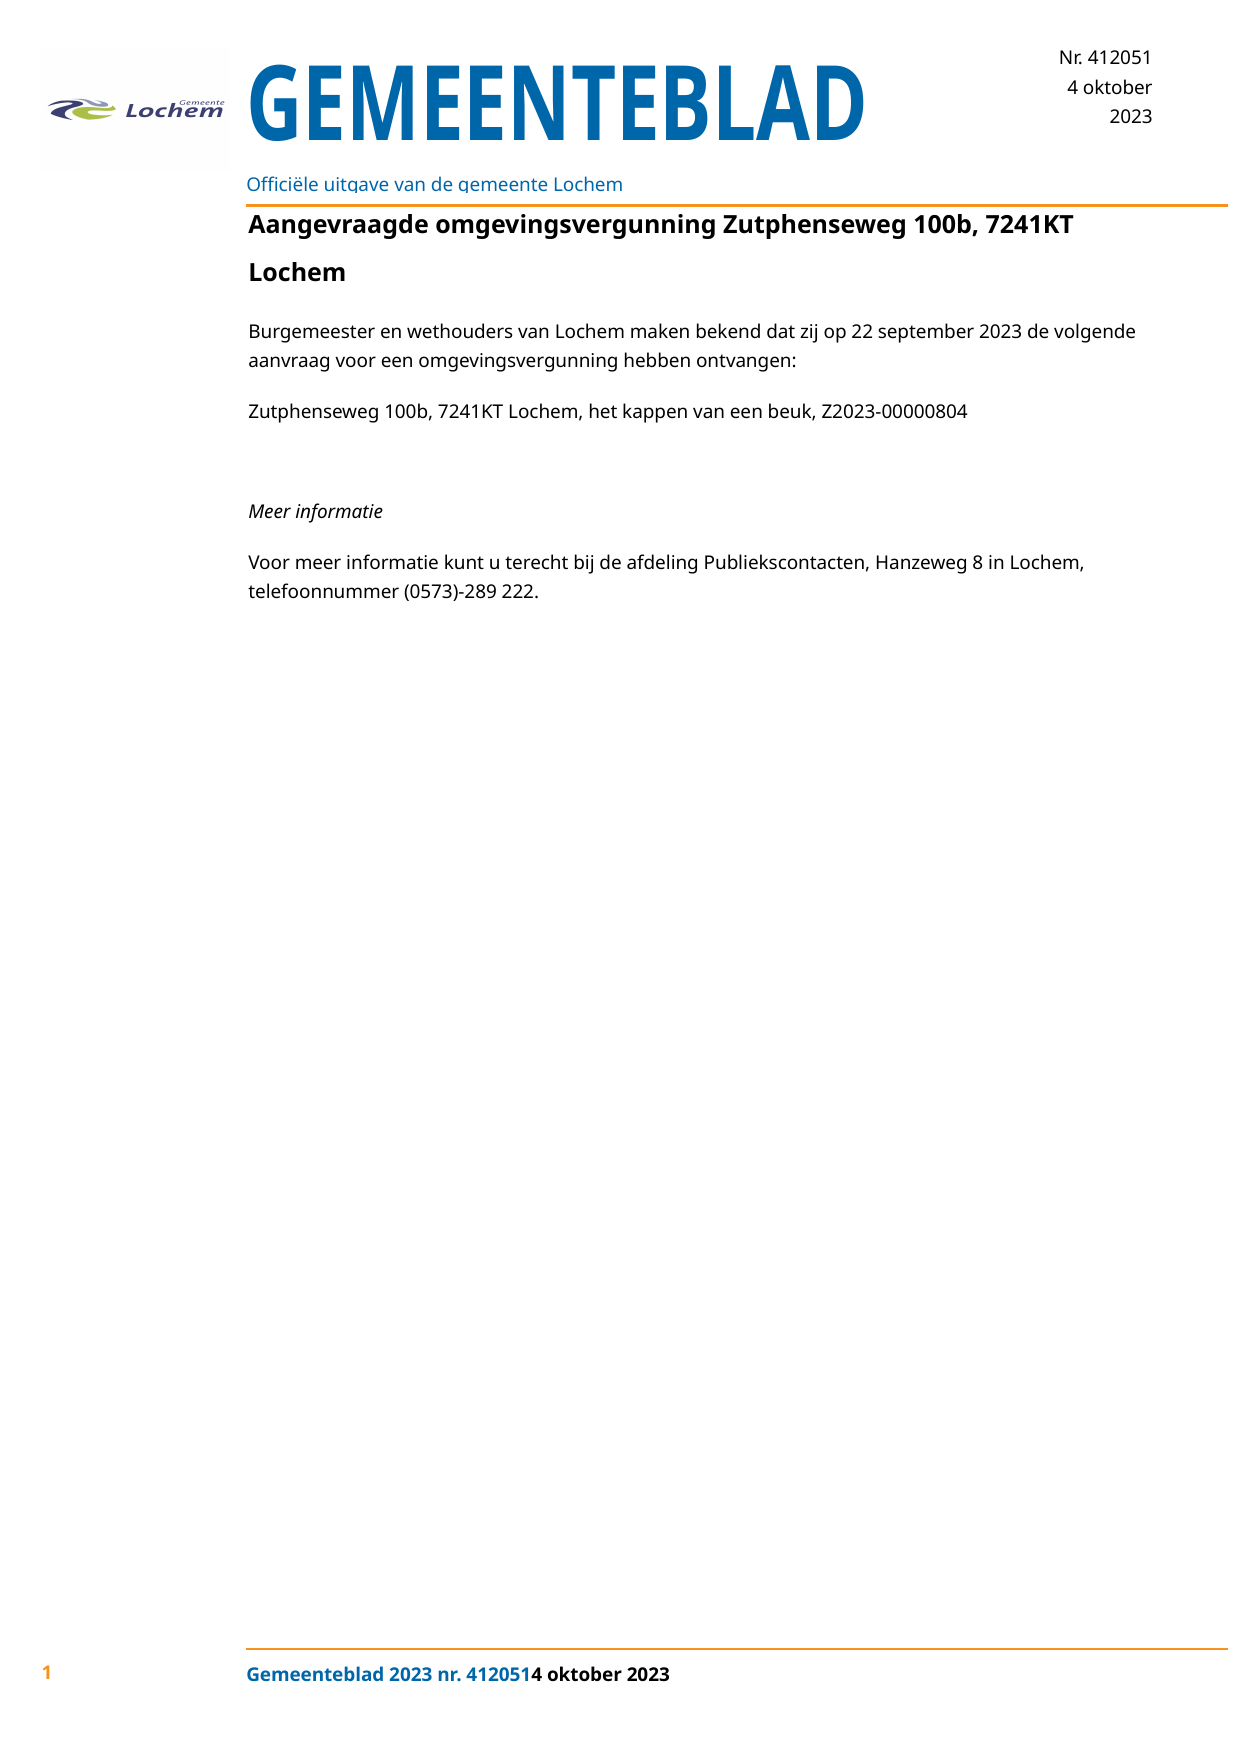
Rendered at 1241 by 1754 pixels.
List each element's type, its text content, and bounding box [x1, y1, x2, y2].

text Aangevraagde omgevingsvergunning Zutphenseweg 100b, 7241KT Lochem [248, 207, 1152, 288]
picture [41, 47, 231, 172]
text Zutphenseweg 100b, 7241KT Lochem, het kappen van een beuk, Z2023-00000804 [248, 398, 1152, 424]
text Meer informatie [248, 499, 1152, 524]
text Burgemeester en wethouders van Lochem maken bekend dat zij op 22 september 2023 de volgende aanvraag voor een omgevingsvergunning hebben ontvangen: [248, 318, 1152, 373]
text Voor meer informatie kunt u terecht bij de afdeling Publiekscontacten, Hanzeweg 8 in Lochem, telefoonnummer (0573)-289 222. [248, 549, 1152, 604]
